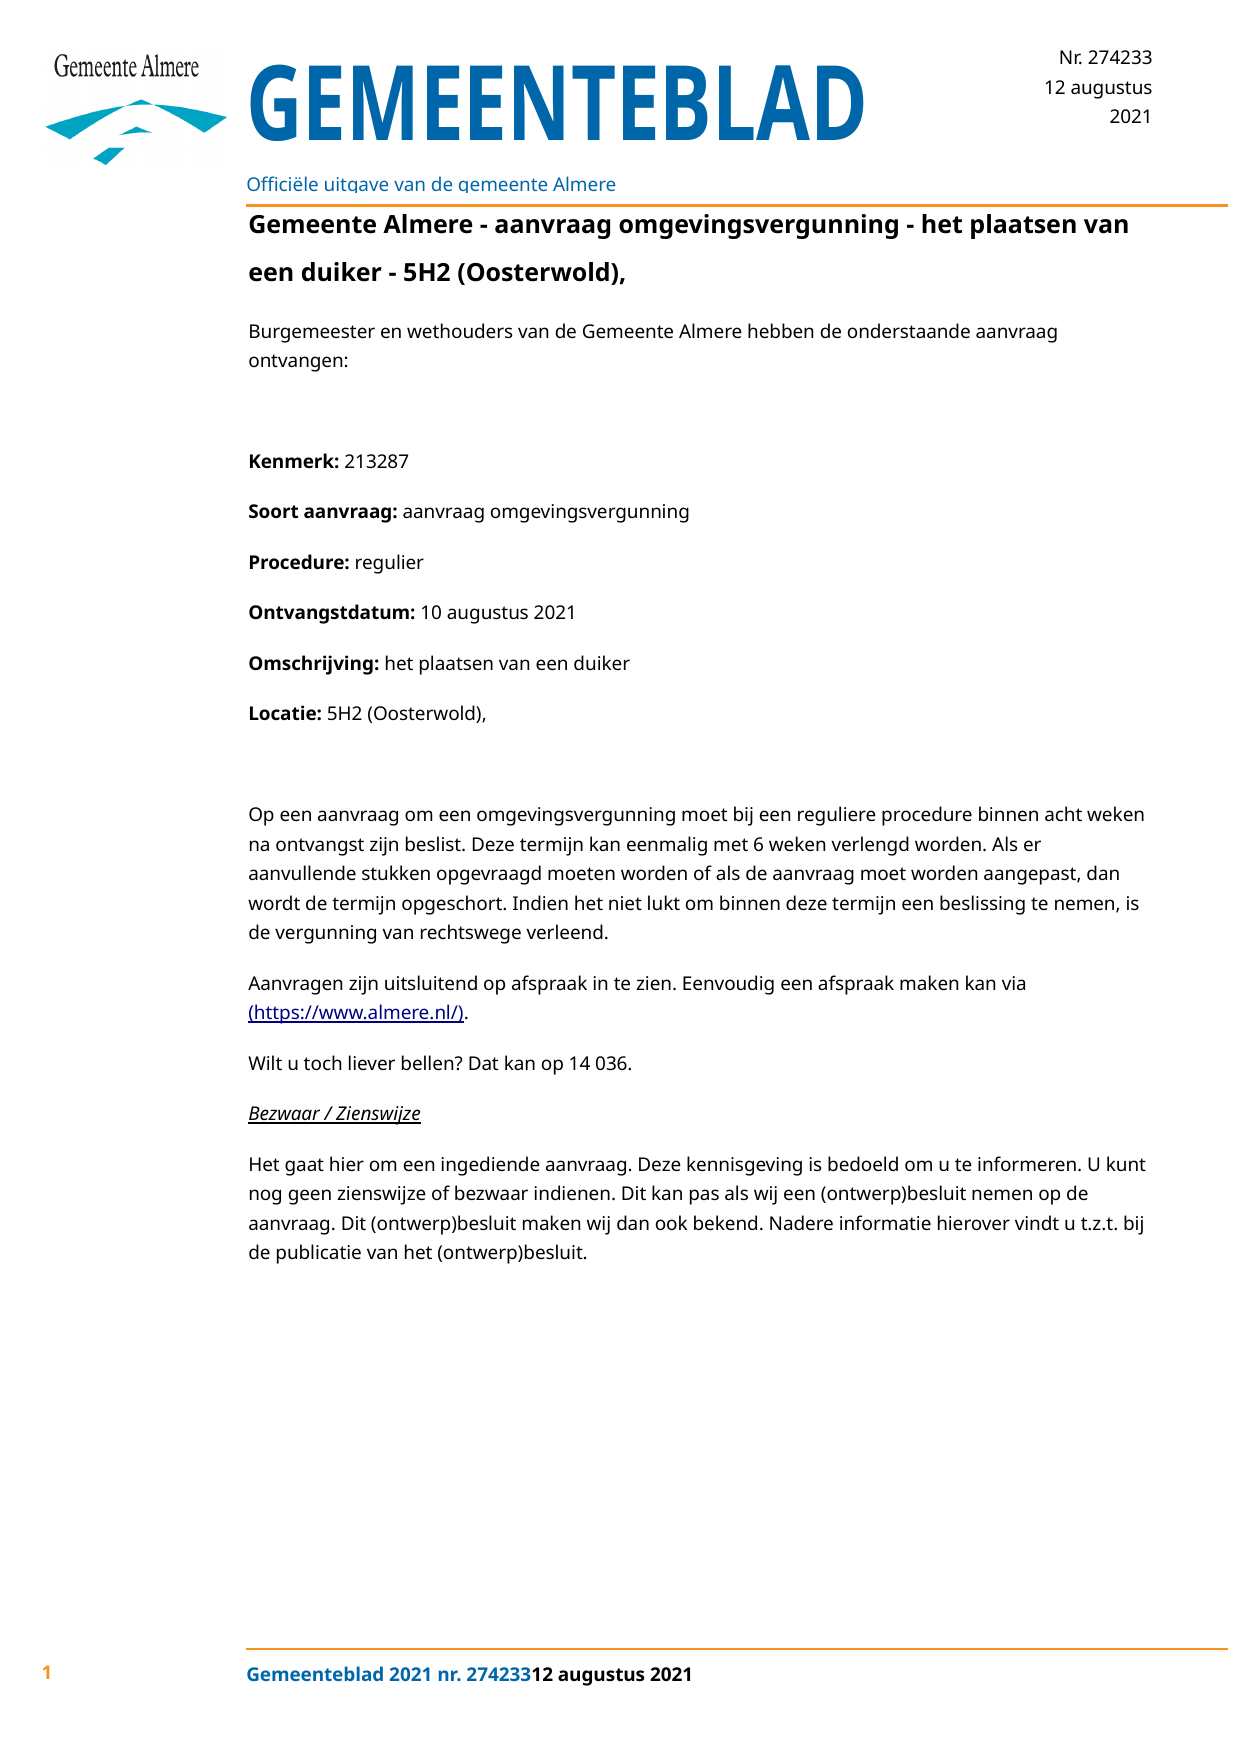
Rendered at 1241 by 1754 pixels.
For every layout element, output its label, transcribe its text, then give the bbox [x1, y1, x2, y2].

text Procedure: regulier [248, 549, 1152, 575]
text Wilt u toch liever bellen? Dat kan op 14 036. [248, 1050, 1152, 1076]
picture [41, 47, 231, 172]
text Ontvangstdatum: 10 augustus 2021 [248, 599, 1152, 625]
text Omschrijving: het plaatsen van een duiker [248, 650, 1152, 676]
text Soort aanvraag: aanvraag omgevingsvergunning [248, 499, 1152, 524]
text Kenmerk: 213287 [248, 448, 1152, 474]
text Bezwaar / Zienswijze [248, 1100, 1152, 1126]
text Het gaat hier om een ingediende aanvraag. Deze kennisgeving is bedoeld om u te informeren. U kunt nog geen zienswijze of bezwaar indienen. Dit kan pas als wij een (ontwerp)besluit nemen op de aanvraag. Dit (ontwerp)besluit maken wij dan ook bekend. Nadere informatie hierover vindt u t.z.t. bij de publicatie van het (ontwerp)besluit. [248, 1151, 1152, 1265]
text Locatie: 5H2 (Oosterwold), [248, 700, 1152, 726]
text Burgemeester en wethouders van de Gemeente Almere hebben de onderstaande aanvraag ontvangen: [248, 318, 1152, 373]
text Gemeente Almere - aanvraag omgevingsvergunning - het plaatsen van een duiker - 5H2 (Oosterwold), [248, 207, 1152, 288]
text Op een aanvraag om een omgevingsvergunning moet bij een reguliere procedure binnen acht weken na ontvangst zijn beslist. Deze termijn kan eenmalig met 6 weken verlengd worden. Als er aanvullende stukken opgevraagd moeten worden of als de aanvraag moet worden aangepast, dan wordt de termijn opgeschort. Indien het niet lukt om binnen deze termijn een beslissing te nemen, is de vergunning van rechtswege verleend. [248, 801, 1152, 945]
text Aanvragen zijn uitsluitend op afspraak in te zien. Eenvoudig een afspraak maken kan via (https://www.almere.nl/). [248, 970, 1152, 1025]
